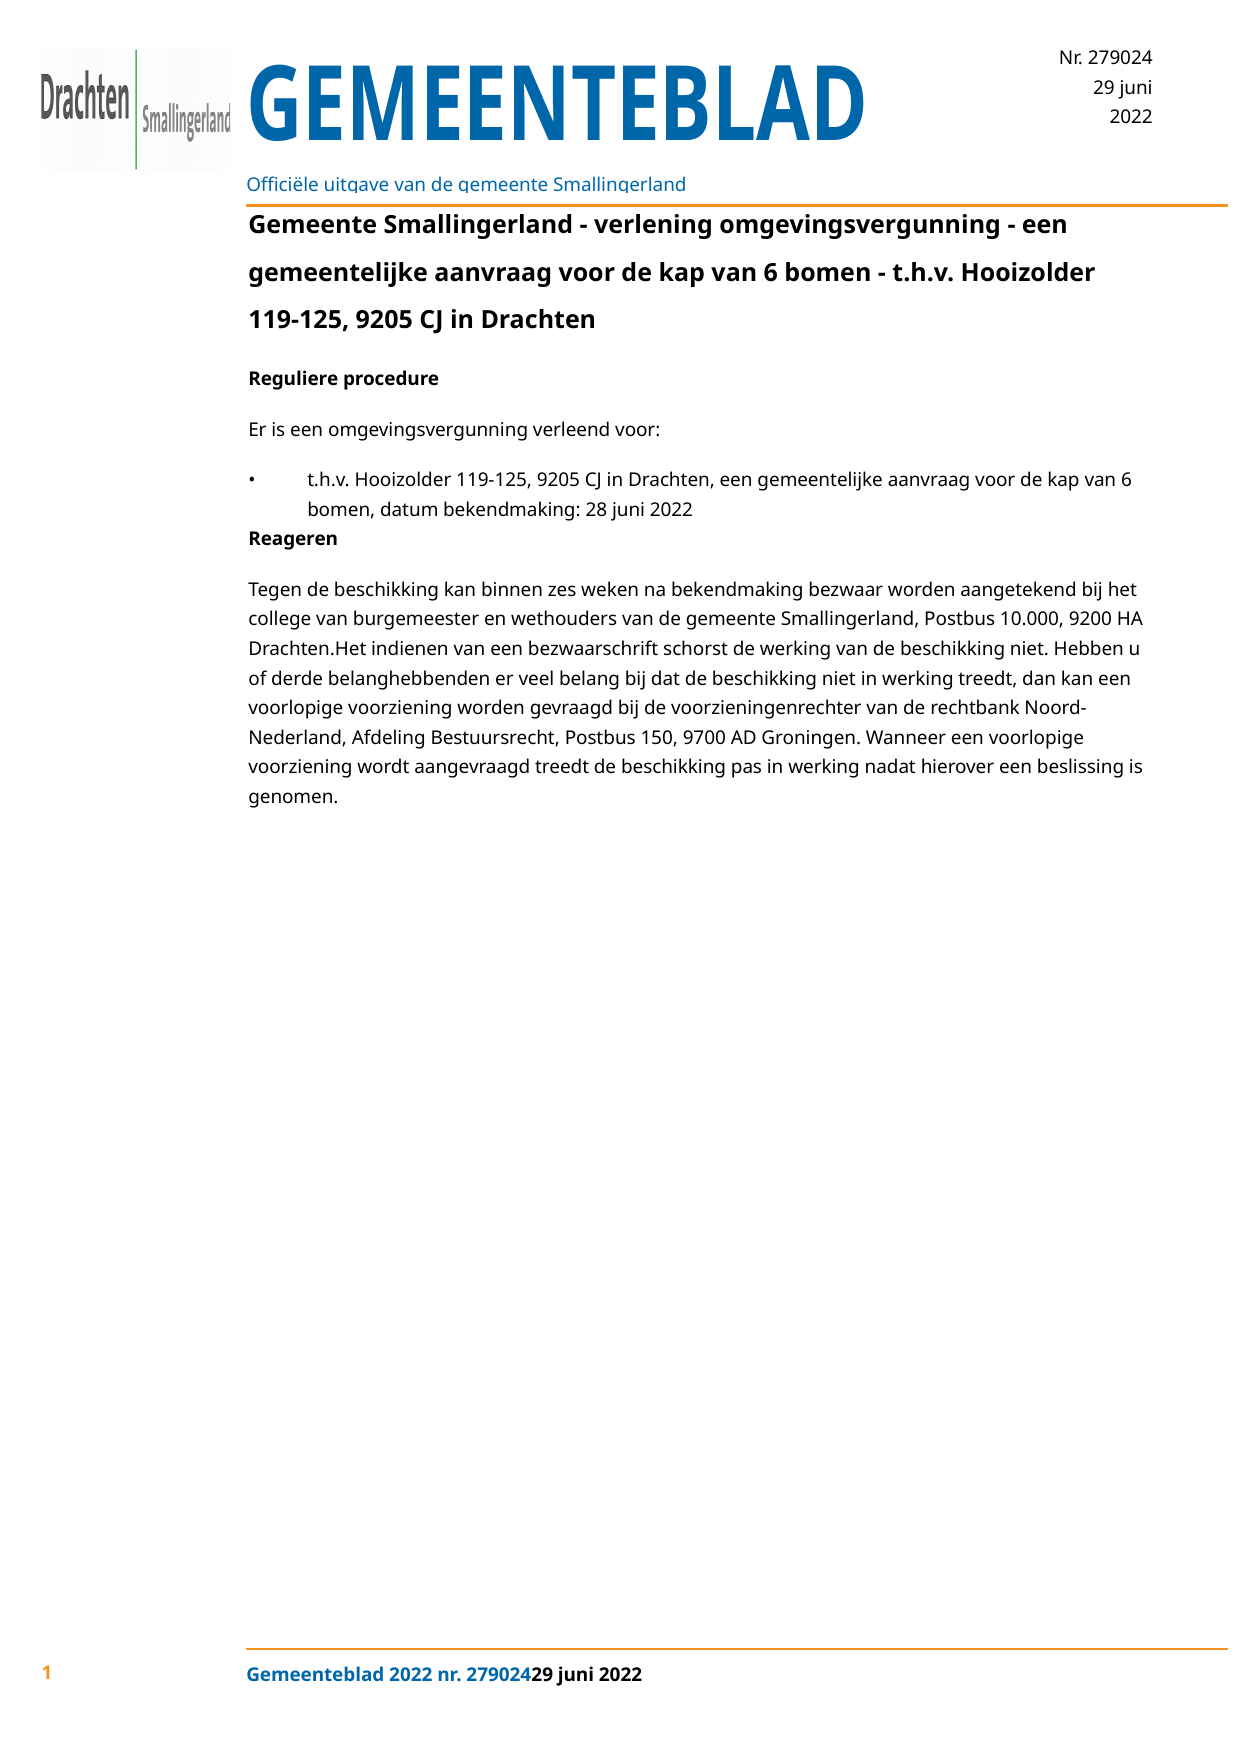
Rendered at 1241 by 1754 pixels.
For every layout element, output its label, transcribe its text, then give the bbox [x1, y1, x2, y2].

text Reageren [248, 526, 1152, 551]
picture [41, 47, 231, 172]
text Reguliere procedure [248, 366, 1152, 391]
text Er is een omgevingsvergunning verleend voor: [248, 416, 1152, 442]
text Tegen de beschikking kan binnen zes weken na bekendmaking bezwaar worden aangetekend bij het college van burgemeester en wethouders van de gemeente Smallingerland, Postbus 10.000, 9200 HA Drachten.Het indienen van een bezwaarschrift schorst de werking van de beschikking niet. Hebben u of derde belanghebbenden er veel belang bij dat de beschikking niet in werking treedt, dan kan een voorlopige voorziening worden gevraagd bij de voorzieningenrechter van de rechtbank Noord-Nederland, Afdeling Bestuursrecht, Postbus 150, 9700 AD Groningen. Wanneer een voorlopige voorziening wordt aangevraagd treedt de beschikking pas in werking nadat hierover een beslissing is genomen. [248, 576, 1152, 809]
list t.h.v. Hooizolder 119-125, 9205 CJ in Drachten, een gemeentelijke aanvraag voor de kap van 6 bomen, datum bekendmaking: 28 juni 2022 [248, 466, 1152, 522]
text Gemeente Smallingerland - verlening omgevingsvergunning - een gemeentelijke aanvraag voor de kap van 6 bomen - t.h.v. Hooizolder 119-125, 9205 CJ in Drachten [248, 207, 1152, 336]
